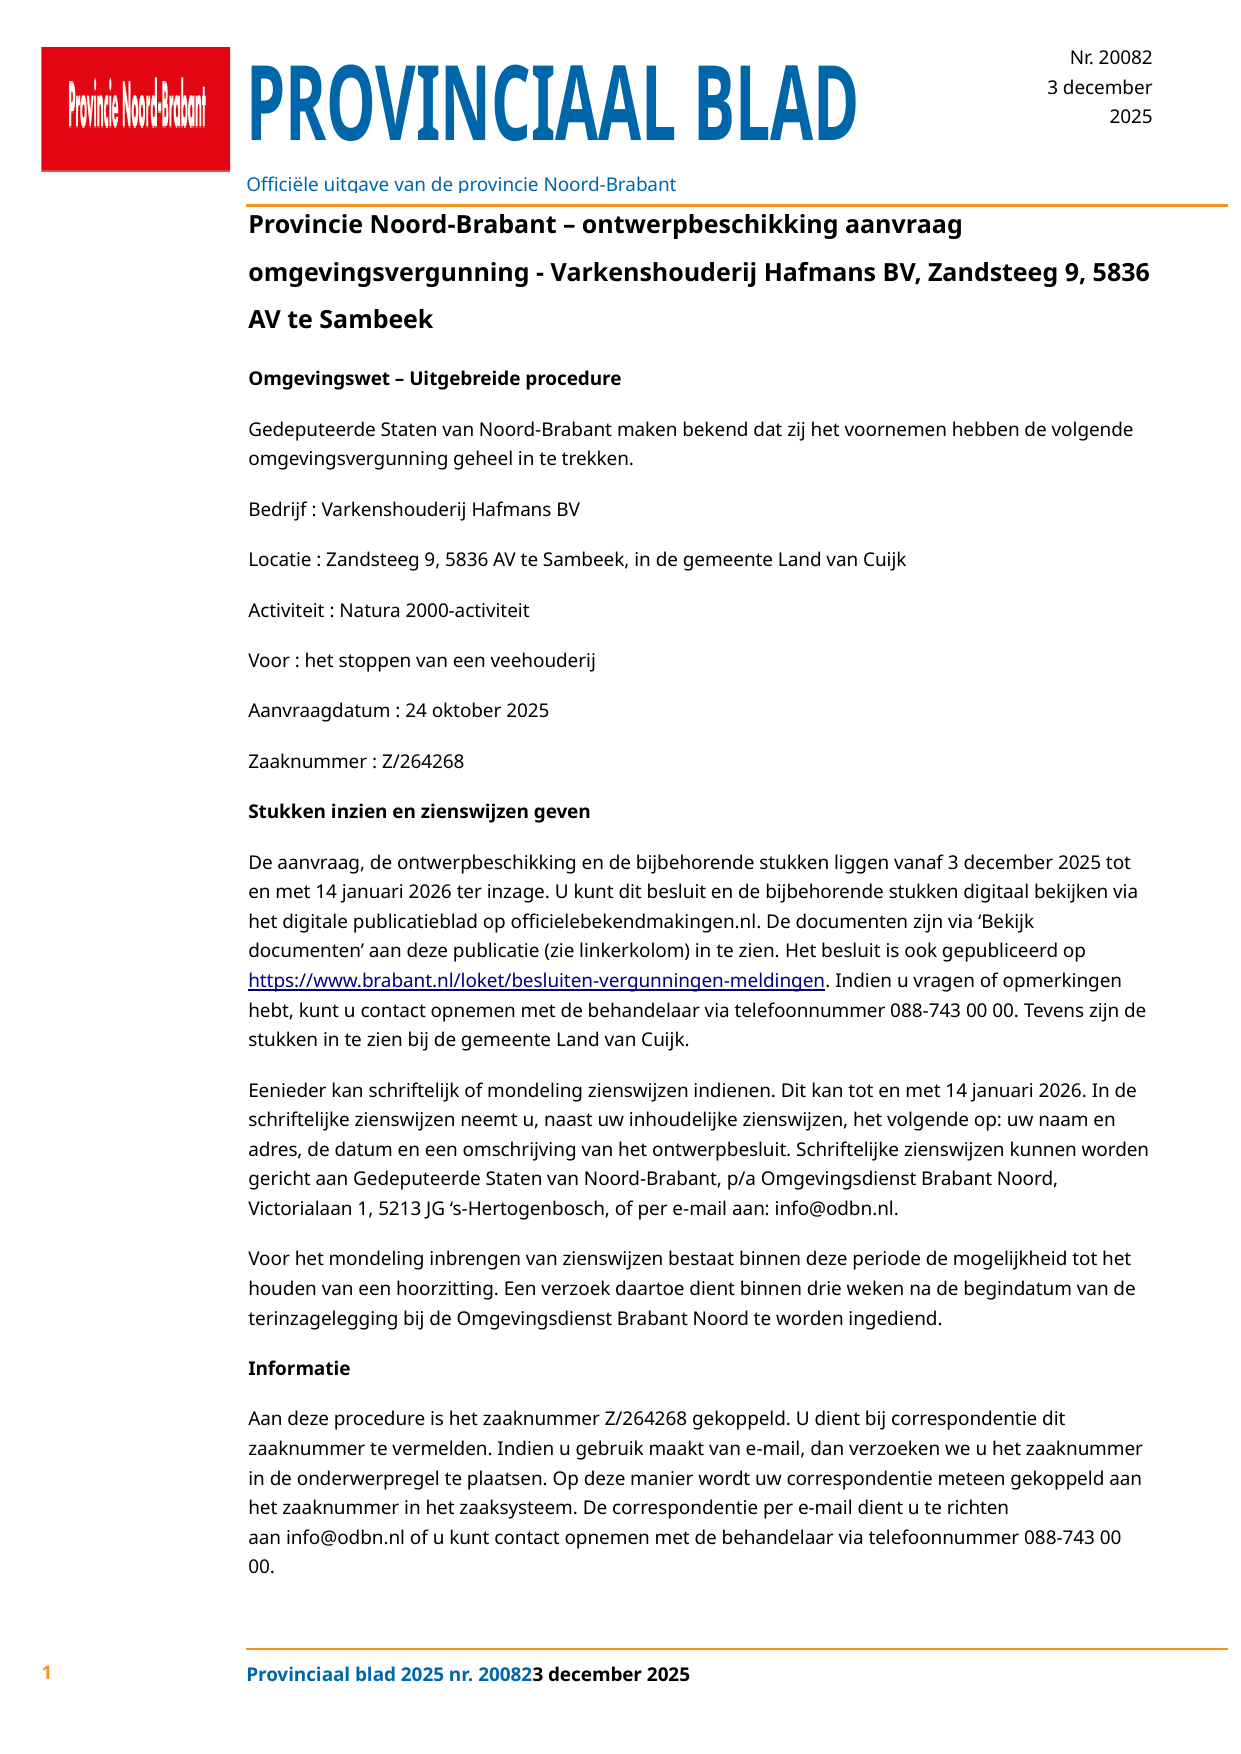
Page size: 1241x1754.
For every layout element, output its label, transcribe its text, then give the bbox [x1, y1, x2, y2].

text De aanvraag, de ontwerpbeschikking en de bijbehorende stukken liggen vanaf 3 december 2025 tot en met 14 januari 2026 ter inzage. U kunt dit besluit en de bijbehorende stukken digitaal bekijken via het digitale publicatieblad op officielebekendmakingen.nl. De documenten zijn via ‘Bekijk documenten’ aan deze publicatie (zie linkerkolom) in te zien. Het besluit is ook gepubliceerd op https://www.brabant.nl/loket/besluiten-vergunningen-meldingen. Indien u vragen of opmerkingen hebt, kunt u contact opnemen met de behandelaar via telefoonnummer 088-743 00 00. Tevens zijn de stukken in te zien bij de gemeente Land van Cuijk. [248, 849, 1152, 1052]
text Zaaknummer : Z/264268 [248, 748, 1152, 774]
text Voor : het stoppen van een veehouderij [248, 647, 1152, 673]
picture [41, 47, 231, 172]
text Activiteit : Natura 2000-activiteit [248, 597, 1152, 622]
text Bedrijf : Varkenshouderij Hafmans BV [248, 496, 1152, 522]
text Informatie [248, 1355, 1152, 1381]
text Stukken inzien en zienswijzen geven [248, 798, 1152, 824]
text Provincie Noord-Brabant – ontwerpbeschikking aanvraag omgevingsvergunning - Varkenshouderij Hafmans BV, Zandsteeg 9, 5836 AV te Sambeek [248, 207, 1152, 336]
text Aan deze procedure is het zaaknummer Z/264268 gekoppeld. U dient bij correspondentie dit zaaknummer te vermelden. Indien u gebruik maakt van e-mail, dan verzoeken we u het zaaknummer in de onderwerpregel te plaatsen. Op deze manier wordt uw correspondentie meteen gekoppeld aan het zaaknummer in het zaaksysteem. De correspondentie per e-mail dient u te richten aan info@odbn.nl of u kunt contact opnemen met de behandelaar via telefoonnummer 088-743 00 00. [248, 1406, 1152, 1579]
text Voor het mondeling inbrengen van zienswijzen bestaat binnen deze periode de mogelijkheid tot het houden van een hoorzitting. Een verzoek daartoe dient binnen drie weken na de begindatum van de terinzagelegging bij de Omgevingsdienst Brabant Noord te worden ingediend. [248, 1246, 1152, 1330]
text Locatie : Zandsteeg 9, 5836 AV te Sambeek, in de gemeente Land van Cuijk [248, 546, 1152, 572]
text Omgevingswet – Uitgebreide procedure [248, 366, 1152, 391]
text Gedeputeerde Staten van Noord-Brabant maken bekend dat zij het voornemen hebben de volgende omgevingsvergunning geheel in te trekken. [248, 416, 1152, 471]
text Aanvraagdatum : 24 oktober 2025 [248, 698, 1152, 723]
text Eenieder kan schriftelijk of mondeling zienswijzen indienen. Dit kan tot en met 14 januari 2026. In de schriftelijke zienswijzen neemt u, naast uw inhoudelijke zienswijzen, het volgende op: uw naam en adres, de datum en een omschrijving van het ontwerpbesluit. Schriftelijke zienswijzen kunnen worden gericht aan Gedeputeerde Staten van Noord-Brabant, p/a Omgevingsdienst Brabant Noord, Victorialaan 1, 5213 JG ‘s-Hertogenbosch, of per e-mail aan: info@odbn.nl. [248, 1077, 1152, 1221]
